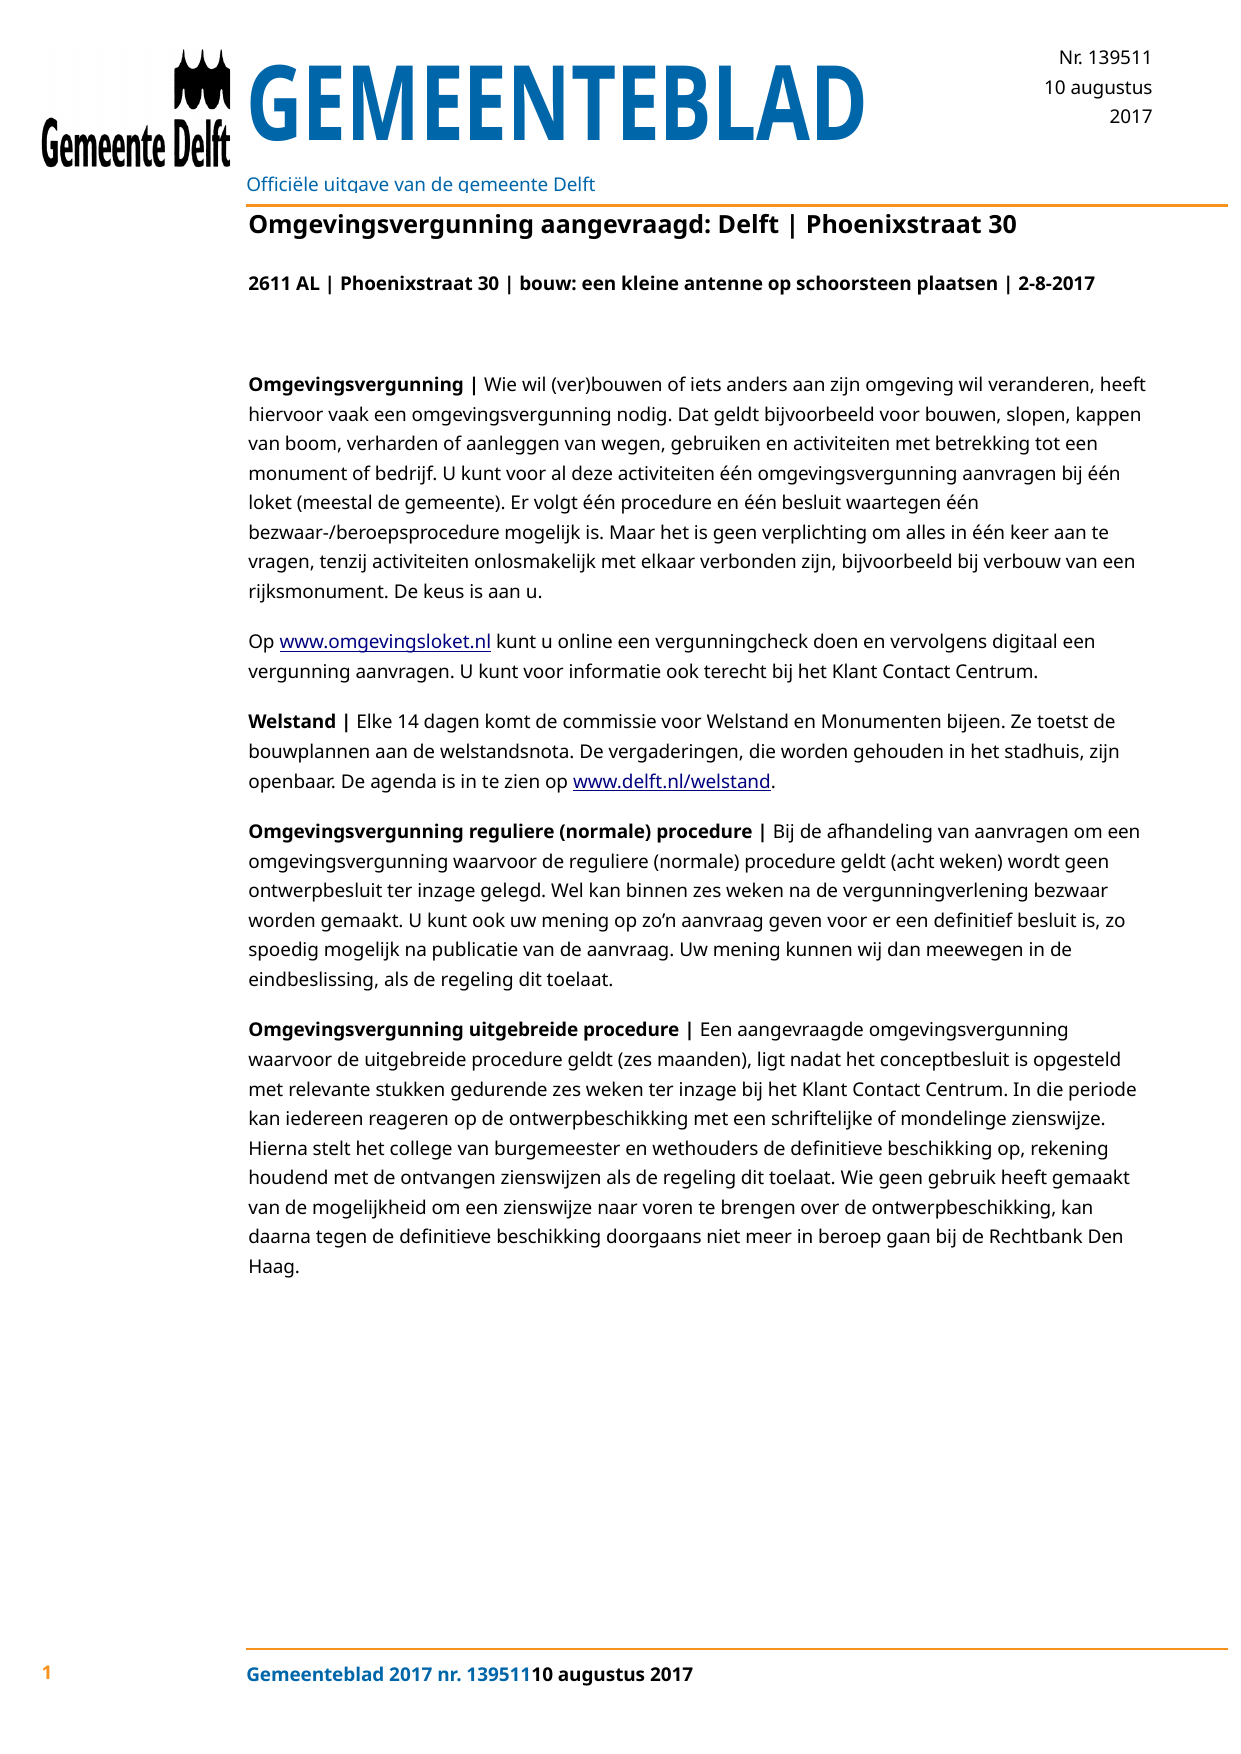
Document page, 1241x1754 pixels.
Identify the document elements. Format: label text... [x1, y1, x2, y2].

text Omgevingsvergunning uitgebreide procedure | Een aangevraagde omgevingsvergunning waarvoor de uitgebreide procedure geldt (zes maanden), ligt nadat het conceptbesluit is opgesteld met relevante stukken gedurende zes weken ter inzage bij het Klant Contact Centrum. In die periode kan iedereen reageren op de ontwerpbeschikking met een schriftelijke of mondelinge zienswijze. Hierna stelt het college van burgemeester en wethouders de definitieve beschikking op, rekening houdend met de ontvangen zienswijzen als de regeling dit toelaat. Wie geen gebruik heeft gemaakt van de mogelijkheid om een zienswijze naar voren te brengen over de ontwerpbeschikking, kan daarna tegen de definitieve beschikking doorgaans niet meer in beroep gaan bij de Rechtbank Den Haag. [248, 1017, 1152, 1279]
text Omgevingsvergunning | Wie wil (ver)bouwen of iets anders aan zijn omgeving wil veranderen, heeft hiervoor vaak een omgevingsvergunning nodig. Dat geldt bijvoorbeeld voor bouwen, slopen, kappen van boom, verharden of aanleggen van wegen, gebruiken en activiteiten met betrekking tot een monument of bedrijf. U kunt voor al deze activiteiten één omgevingsvergunning aanvragen bij één loket (meestal de gemeente). Er volgt één procedure en één besluit waartegen één bezwaar-/beroepsprocedure mogelijk is. Maar het is geen verplichting om alles in één keer aan te vragen, tenzij activiteiten onlosmakelijk met elkaar verbonden zijn, bijvoorbeeld bij verbouw van een rijksmonument. De keus is aan u. [248, 371, 1152, 604]
text 2611 AL | Phoenixstraat 30 | bouw: een kleine antenne op schoorsteen plaatsen | 2-8-2017 [248, 270, 1152, 296]
picture [41, 47, 231, 172]
text Omgevingsvergunning reguliere (normale) procedure | Bij de afhandeling van aanvragen om een omgevingsvergunning waarvoor de reguliere (normale) procedure geldt (acht weken) wordt geen ontwerpbesluit ter inzage gelegd. Wel kan binnen zes weken na de vergunningverlening bezwaar worden gemaakt. U kunt ook uw mening op zo’n aanvraag geven voor er een definitief besluit is, zo spoedig mogelijk na publicatie van de aanvraag. Uw mening kunnen wij dan meewegen in de eindbeslissing, als de regeling dit toelaat. [248, 818, 1152, 992]
text Omgevingsvergunning aangevraagd: Delft | Phoenixstraat 30 [248, 207, 1152, 241]
text Op www.omgevingsloket.nl kunt u online een vergunningcheck doen en vervolgens digitaal een vergunning aanvragen. U kunt voor informatie ook terecht bij het Klant Contact Centrum. [248, 629, 1152, 684]
text Welstand | Elke 14 dagen komt de commissie voor Welstand en Monumenten bijeen. Ze toetst de bouwplannen aan de welstandsnota. De vergaderingen, die worden gehouden in het stadhuis, zijn openbaar. De agenda is in te zien op www.delft.nl/welstand. [248, 709, 1152, 793]
